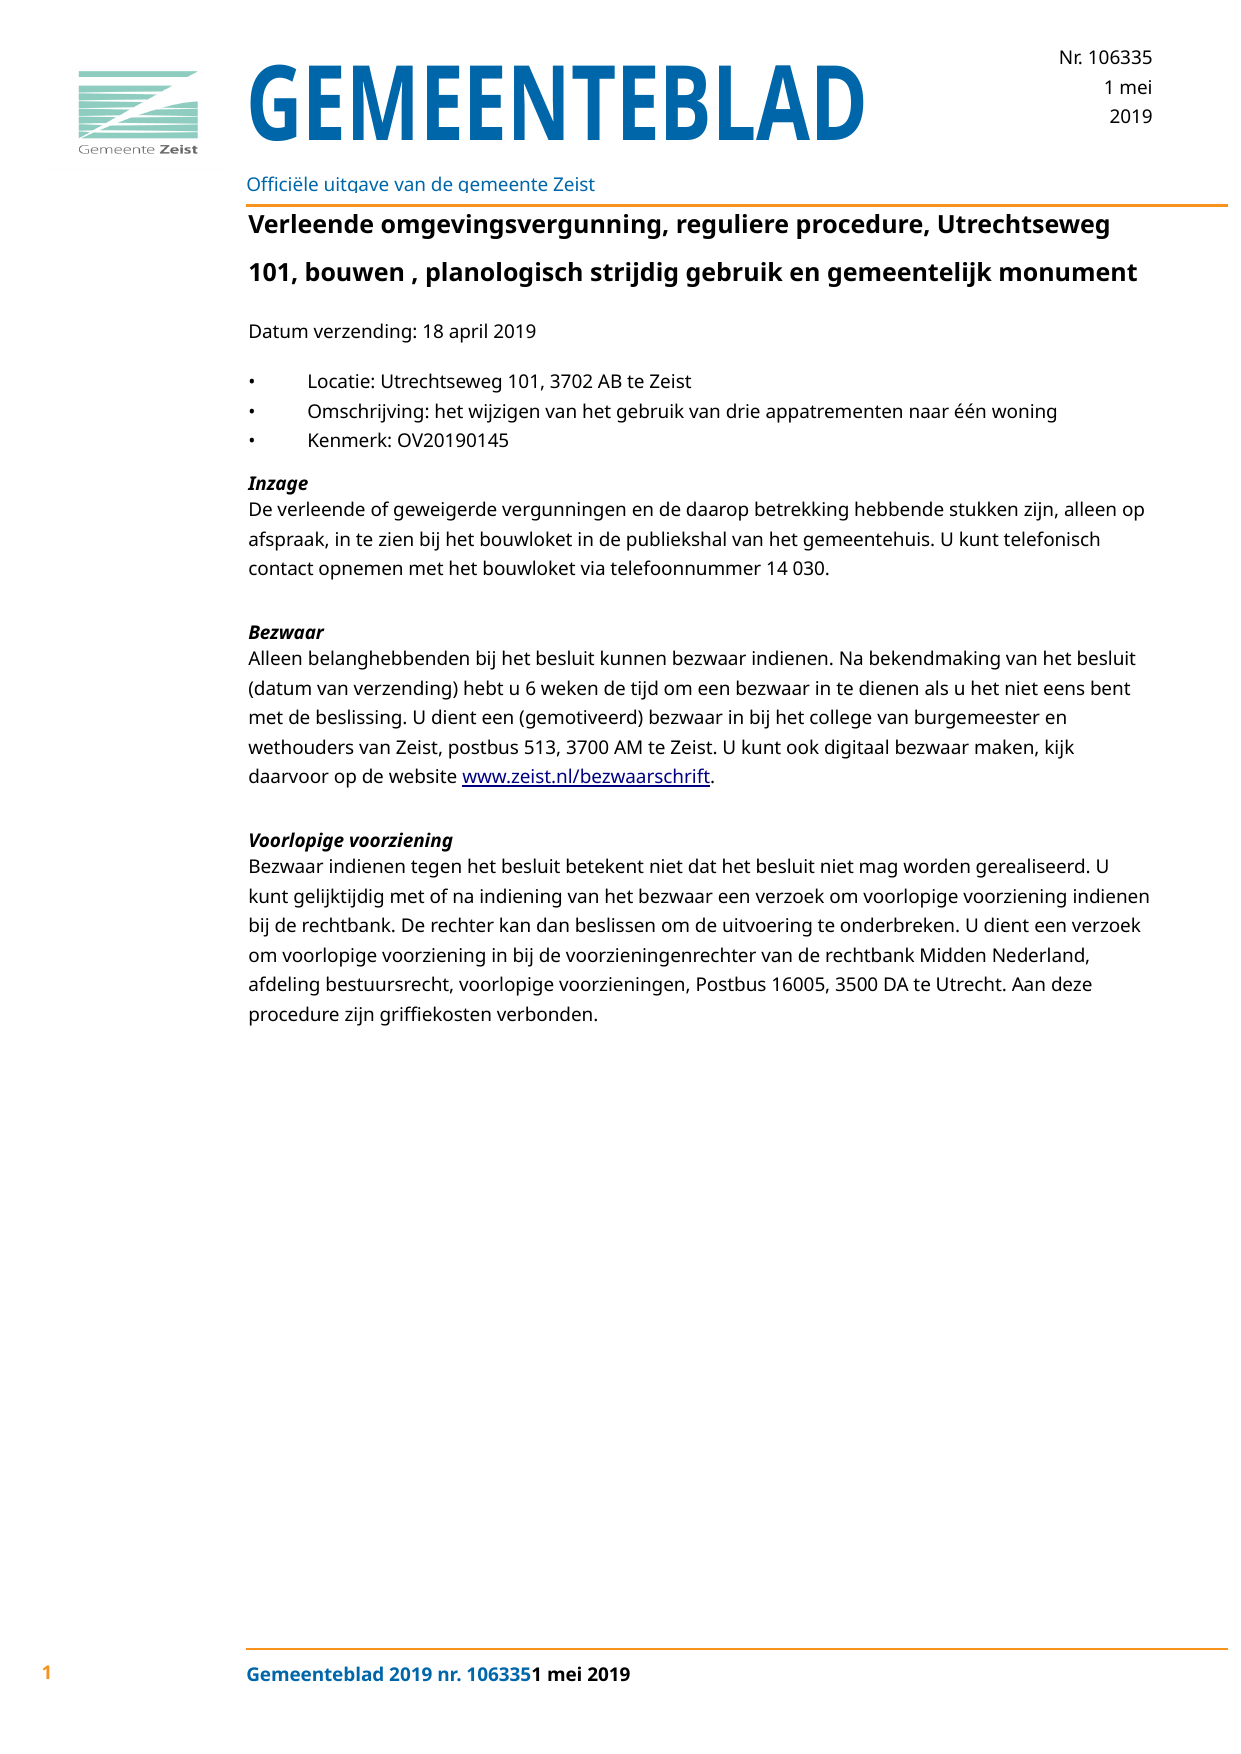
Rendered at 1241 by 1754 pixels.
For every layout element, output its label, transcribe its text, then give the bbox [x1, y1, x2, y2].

text De verleende of geweigerde vergunningen en de daarop betrekking hebbende stukken zijn, alleen op afspraak, in te zien bij het bouwloket in de publiekshal van het gemeentehuis. U kunt telefonisch contact opnemen met het bouwloket via telefoonnummer 14 030. [248, 496, 1152, 581]
text Datum verzending: 18 april 2019 [248, 318, 1152, 344]
text Bezwaar [248, 619, 1152, 645]
list Kenmerk: OV20190145 [248, 427, 1152, 453]
list Omschrijving: het wijzigen van het gebruik van drie appatrementen naar één woning [248, 398, 1152, 424]
text Verleende omgevingsvergunning, reguliere procedure, Utrechtseweg 101, bouwen , planologisch strijdig gebruik en gemeentelijk monument [248, 207, 1152, 288]
text Voorlopige voorziening [248, 827, 1152, 853]
text Inzage [248, 471, 1152, 496]
text Alleen belanghebbenden bij het besluit kunnen bezwaar indienen. Na bekendmaking van het besluit (datum van verzending) hebt u 6 weken de tijd om een bezwaar in te dienen als u het niet eens bent met de beslissing. U dient een (gemotiveerd) bezwaar in bij het college van burgemeester en wethouders van Zeist, postbus 513, 3700 AM te Zeist. U kunt ook digitaal bezwaar maken, kijk daarvoor op de website www.zeist.nl/bezwaarschrift. [248, 645, 1152, 789]
text Bezwaar indienen tegen het besluit betekent niet dat het besluit niet mag worden gerealiseerd. U kunt gelijktijdig met of na indiening van het bezwaar een verzoek om voorlopige voorziening indienen bij de rechtbank. De rechter kan dan beslissen om de uitvoering te onderbreken. U dient een verzoek om voorlopige voorziening in bij de voorzieningenrechter van de rechtbank Midden Nederland, afdeling bestuursrecht, voorlopige voorzieningen, Postbus 16005, 3500 DA te Utrecht. Aan deze procedure zijn griffiekosten verbonden. [248, 853, 1152, 1027]
list Locatie: Utrechtseweg 101, 3702 AB te Zeist [248, 368, 1152, 394]
picture [41, 47, 231, 172]
